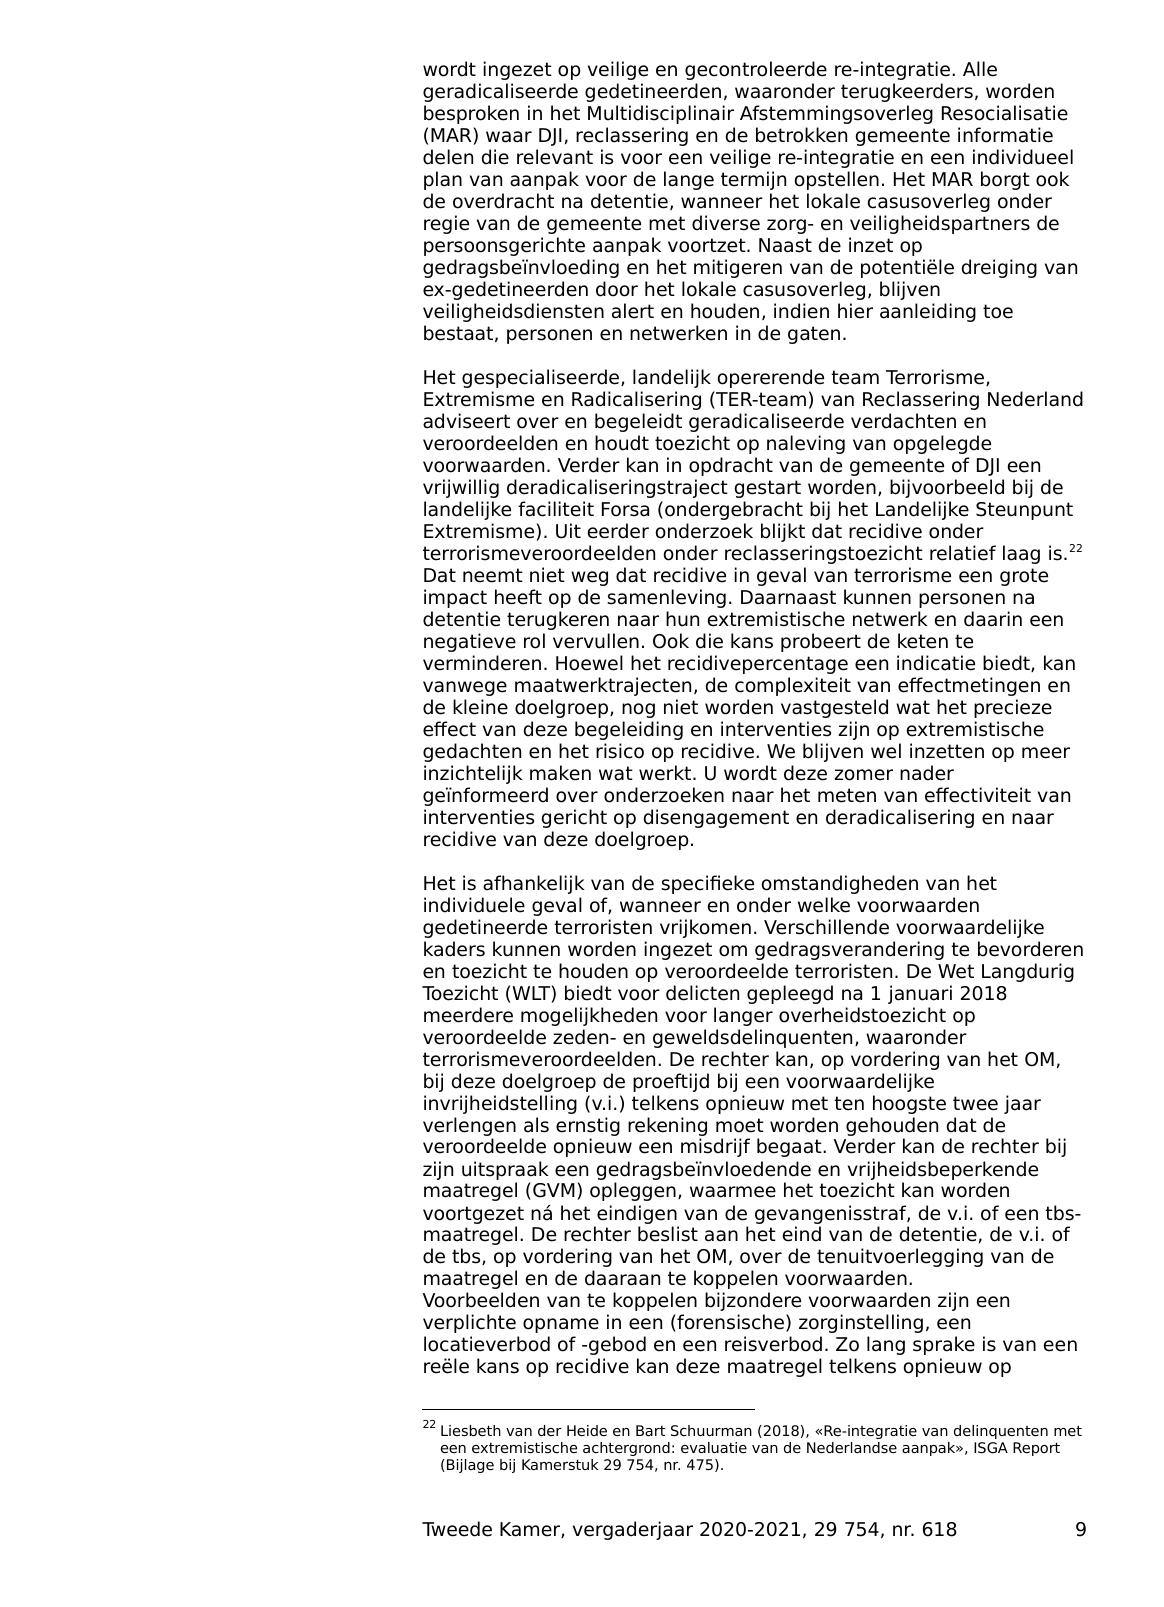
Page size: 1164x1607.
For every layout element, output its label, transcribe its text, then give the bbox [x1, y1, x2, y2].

text Het gespecialiseerde, landelijk opererende team Terrorisme, Extremisme en Radicalisering (TER-team) van Reclassering Nederland adviseert over en begeleidt geradicaliseerde verdachten en veroordeelden en houdt toezicht op naleving van opgelegde voorwaarden. Verder kan in opdracht van de gemeente of DJI een vrijwillig deradicaliseringstraject gestart worden, bijvoorbeeld bij de landelijke faciliteit Forsa (ondergebracht bij het Landelijke Steunpunt Extremisme). Uit eerder onderzoek blijkt dat recidive onder terrorismeveroordeelden onder reclasseringstoezicht relatief laag is. Dat neemt niet weg dat recidive in geval van terrorisme een grote impact heeft op de samenleving. Daarnaast kunnen personen na detentie terugkeren naar hun extremistische netwerk en daarin een negatieve rol vervullen. Ook die kans probeert de keten te verminderen. Hoewel het recidivepercentage een indicatie biedt, kan vanwege maatwerktrajecten, de complexiteit van effectmetingen en de kleine doelgroep, nog niet worden vastgesteld wat het precieze effect van deze begeleiding en interventies zijn op extremistische gedachten en het risico op recidive. We blijven wel inzetten op meer inzichtelijk maken wat werkt. U wordt deze zomer nader geïnformeerd over onderzoeken naar het meten van effectiviteit van interventies gericht op disengagement en deradicalisering en naar recidive van deze doelgroep. [422, 367, 1087, 851]
text Het is afhankelijk van de specifieke omstandigheden van het individuele geval of, wanneer en onder welke voorwaarden gedetineerde terroristen vrijkomen. Verschillende voorwaardelijke kaders kunnen worden ingezet om gedragsverandering te bevorderen en toezicht te houden op veroordeelde terroristen. De Wet Langdurig Toezicht (WLT) biedt voor delicten gepleegd na 1 januari 2018 meerdere mogelijkheden voor langer overheidstoezicht op veroordeelde zeden- en geweldsdelinquenten, waaronder terrorismeveroordeelden. De rechter kan, op vordering van het OM, bij deze doelgroep de proeftijd bij een voorwaardelijke invrijheidstelling (v.i.) telkens opnieuw met ten hoogste twee jaar verlengen als ernstig rekening moet worden gehouden dat de veroordeelde opnieuw een misdrijf begaat. Verder kan de rechter bij zijn uitspraak een gedragsbeïnvloedende en vrijheidsbeperkende maatregel (GVM) opleggen, waarmee het toezicht kan worden voortgezet ná het eindigen van de gevangenisstraf, de v.i. of een tbs-maatregel. De rechter beslist aan het eind van de detentie, de v.i. of de tbs, op vordering van het OM, over de tenuitvoerlegging van de maatregel en de daaraan te koppelen voorwaarden. [422, 873, 1087, 1290]
text Voorbeelden van te koppelen bijzondere voorwaarden zijn een verplichte opname in een (forensische) zorginstelling, een locatieverbod of -gebod en een reisverbod. Zo lang sprake is van een reële kans op recidive kan deze maatregel telkens opnieuw op [422, 1290, 1087, 1378]
text Liesbeth van der Heide en Bart Schuurman (2018), «Re-integratie van delinquenten met een extremistische achtergrond: evaluatie van de Nederlandse aanpak», ISGA Report (Bijlage bij Kamerstuk 29 754, nr. 475). [422, 1418, 1087, 1474]
text wordt ingezet op veilige en gecontroleerde re-integratie. Alle geradicaliseerde gedetineerden, waaronder terugkeerders, worden besproken in het Multidisciplinair Afstemmingsoverleg Resocialisatie (MAR) waar DJI, reclassering en de betrokken gemeente informatie delen die relevant is voor een veilige re-integratie en een individueel plan van aanpak voor de lange termijn opstellen. Het MAR borgt ook de overdracht na detentie, wanneer het lokale casusoverleg onder regie van de gemeente met diverse zorg- en veiligheidspartners de persoonsgerichte aanpak voortzet. Naast de inzet op gedragsbeïnvloeding en het mitigeren van de potentiële dreiging van ex-gedetineerden door het lokale casusoverleg, blijven veiligheidsdiensten alert en houden, indien hier aanleiding toe bestaat, personen en netwerken in de gaten. [422, 59, 1087, 345]
